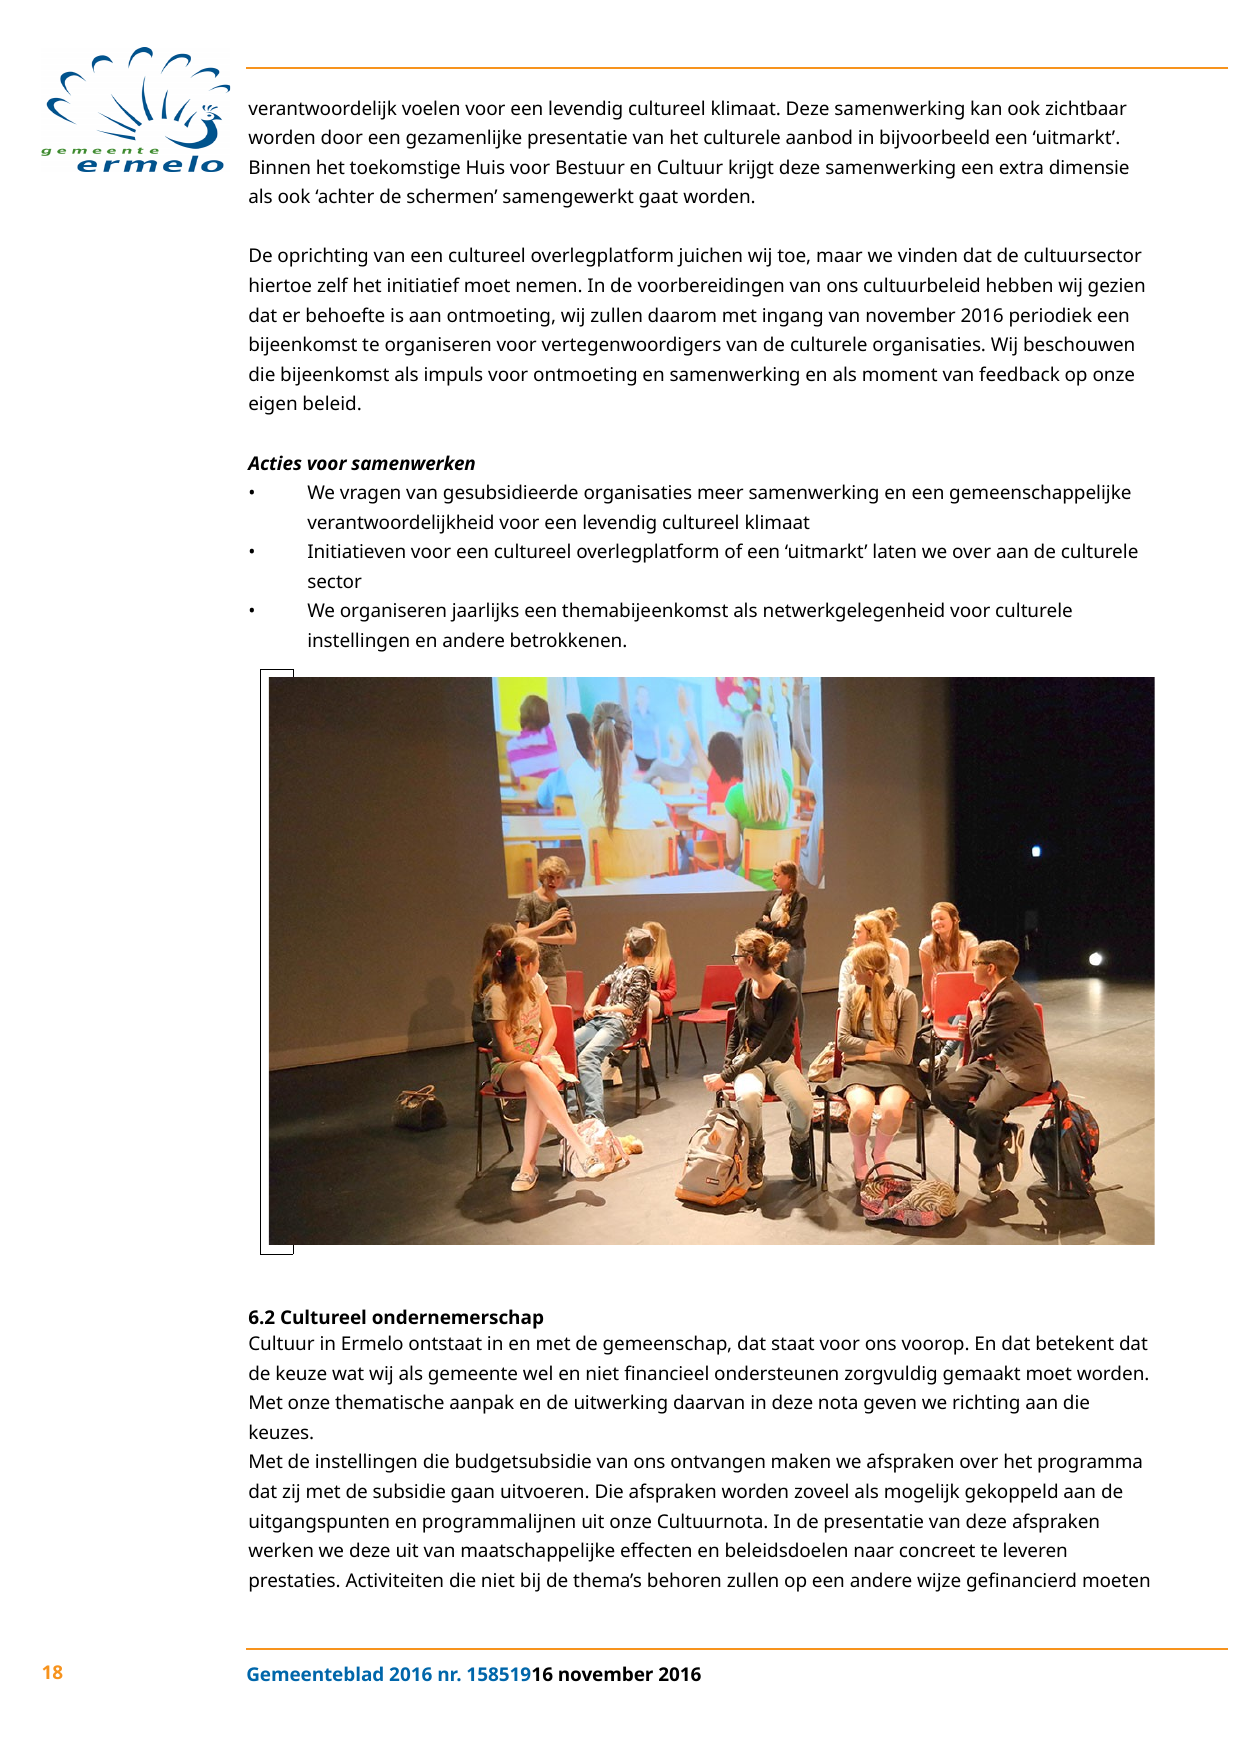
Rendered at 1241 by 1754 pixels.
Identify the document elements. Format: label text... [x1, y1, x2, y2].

text De oprichting van een cultureel overlegplatform juichen wij toe, maar we vinden dat de cultuursector hiertoe zelf het initiatief moet nemen. In de voorbereidingen van ons cultuurbeleid hebben wij gezien dat er behoefte is aan ontmoeting, wij zullen daarom met ingang van november 2016 periodiek een bijeenkomst te organiseren voor vertegenwoordigers van de culturele organisaties. Wij beschouwen die bijeenkomst als impuls voor ontmoeting en samenwerking en als moment van feedback op onze eigen beleid. [248, 243, 1152, 416]
list We vragen van gesubsidieerde organisaties meer samenwerking en een gemeenschappelijke verantwoordelijkheid voor een levendig cultureel klimaat [248, 479, 1152, 535]
picture [41, 47, 231, 172]
text 6.2 Cultureel ondernemerschap [248, 1304, 1152, 1330]
text Cultuur in Ermelo ontstaat in en met de gemeenschap, dat staat voor ons voorop. En dat betekent dat de keuze wat wij als gemeente wel en niet financieel ondersteunen zorgvuldig gemaakt moet worden. Met onze thematische aanpak en de uitwerking daarvan in deze nota geven we richting aan die keuzes. [248, 1330, 1152, 1445]
text Met de instellingen die budgetsubsidie van ons ontvangen maken we afspraken over het programma dat zij met de subsidie gaan uitvoeren. Die afspraken worden zoveel als mogelijk gekoppeld aan de uitgangspunten en programmalijnen uit onze Cultuurnota. In de presentatie van deze afspraken werken we deze uit van maatschappelijke effecten en beleidsdoelen naar concreet te leveren prestaties. Activiteiten die niet bij de thema’s behoren zullen op een andere wijze gefinancierd moeten [248, 1449, 1152, 1593]
picture [268, 677, 1155, 1245]
text verantwoordelijk voelen voor een levendig cultureel klimaat. Deze samenwerking kan ook zichtbaar worden door een gezamenlijke presentatie van het culturele aanbod in bijvoorbeeld een ‘uitmarkt’. Binnen het toekomstige Huis voor Bestuur en Cultuur krijgt deze samenwerking een extra dimensie als ook ‘achter de schermen’ samengewerkt gaat worden. [248, 95, 1152, 209]
list Initiatieven voor een cultureel overlegplatform of een ‘uitmarkt’ laten we over aan de culturele sector [248, 538, 1152, 594]
text Acties voor samenwerken [248, 450, 1152, 476]
list We organiseren jaarlijks een themabijeenkomst als netwerkgelegenheid voor culturele instellingen en andere betrokkenen. [248, 598, 1152, 653]
